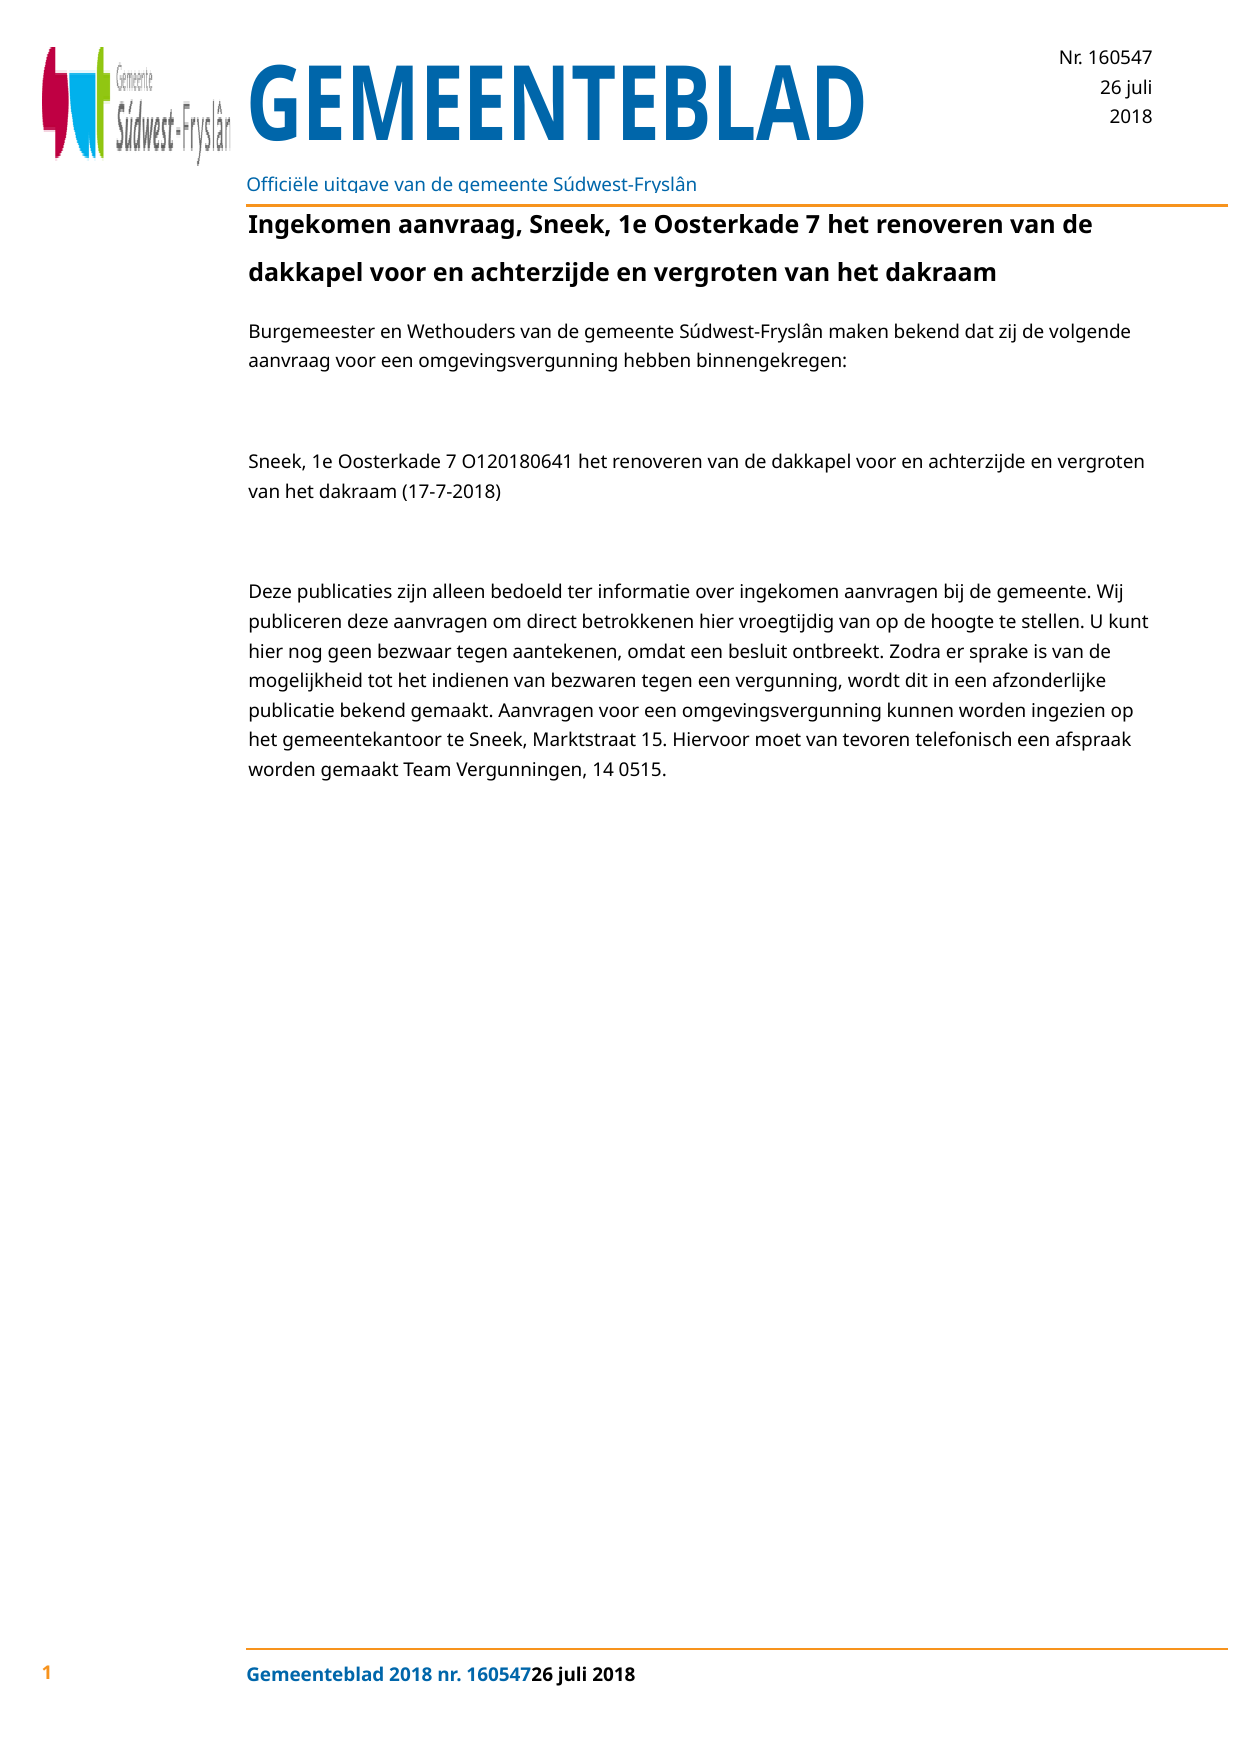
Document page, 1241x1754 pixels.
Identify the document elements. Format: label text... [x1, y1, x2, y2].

text Deze publicaties zijn alleen bedoeld ter informatie over ingekomen aanvragen bij de gemeente. Wij publiceren deze aanvragen om direct betrokkenen hier vroegtijdig van op de hoogte te stellen. U kunt hier nog geen bezwaar tegen aantekenen, omdat een besluit ontbreekt. Zodra er sprake is van de mogelijkheid tot het indienen van bezwaren tegen een vergunning, wordt dit in een afzonderlijke publicatie bekend gemaakt. Aanvragen voor een omgevingsvergunning kunnen worden ingezien op het gemeentekantoor te Sneek, Marktstraat 15. Hiervoor moet van tevoren telefonisch een afspraak worden gemaakt Team Vergunningen, 14 0515. [248, 579, 1152, 782]
text Sneek, 1e Oosterkade 7 O120180641 het renoveren van de dakkapel voor en achterzijde en vergroten van het dakraam (17-7-2018) [248, 448, 1152, 504]
text Burgemeester en Wethouders van de gemeente Súdwest-Fryslân maken bekend dat zij de volgende aanvraag voor een omgevingsvergunning hebben binnengekregen: [248, 318, 1152, 373]
picture [41, 47, 231, 172]
text Ingekomen aanvraag, Sneek, 1e Oosterkade 7 het renoveren van de dakkapel voor en achterzijde en vergroten van het dakraam [248, 207, 1152, 288]
